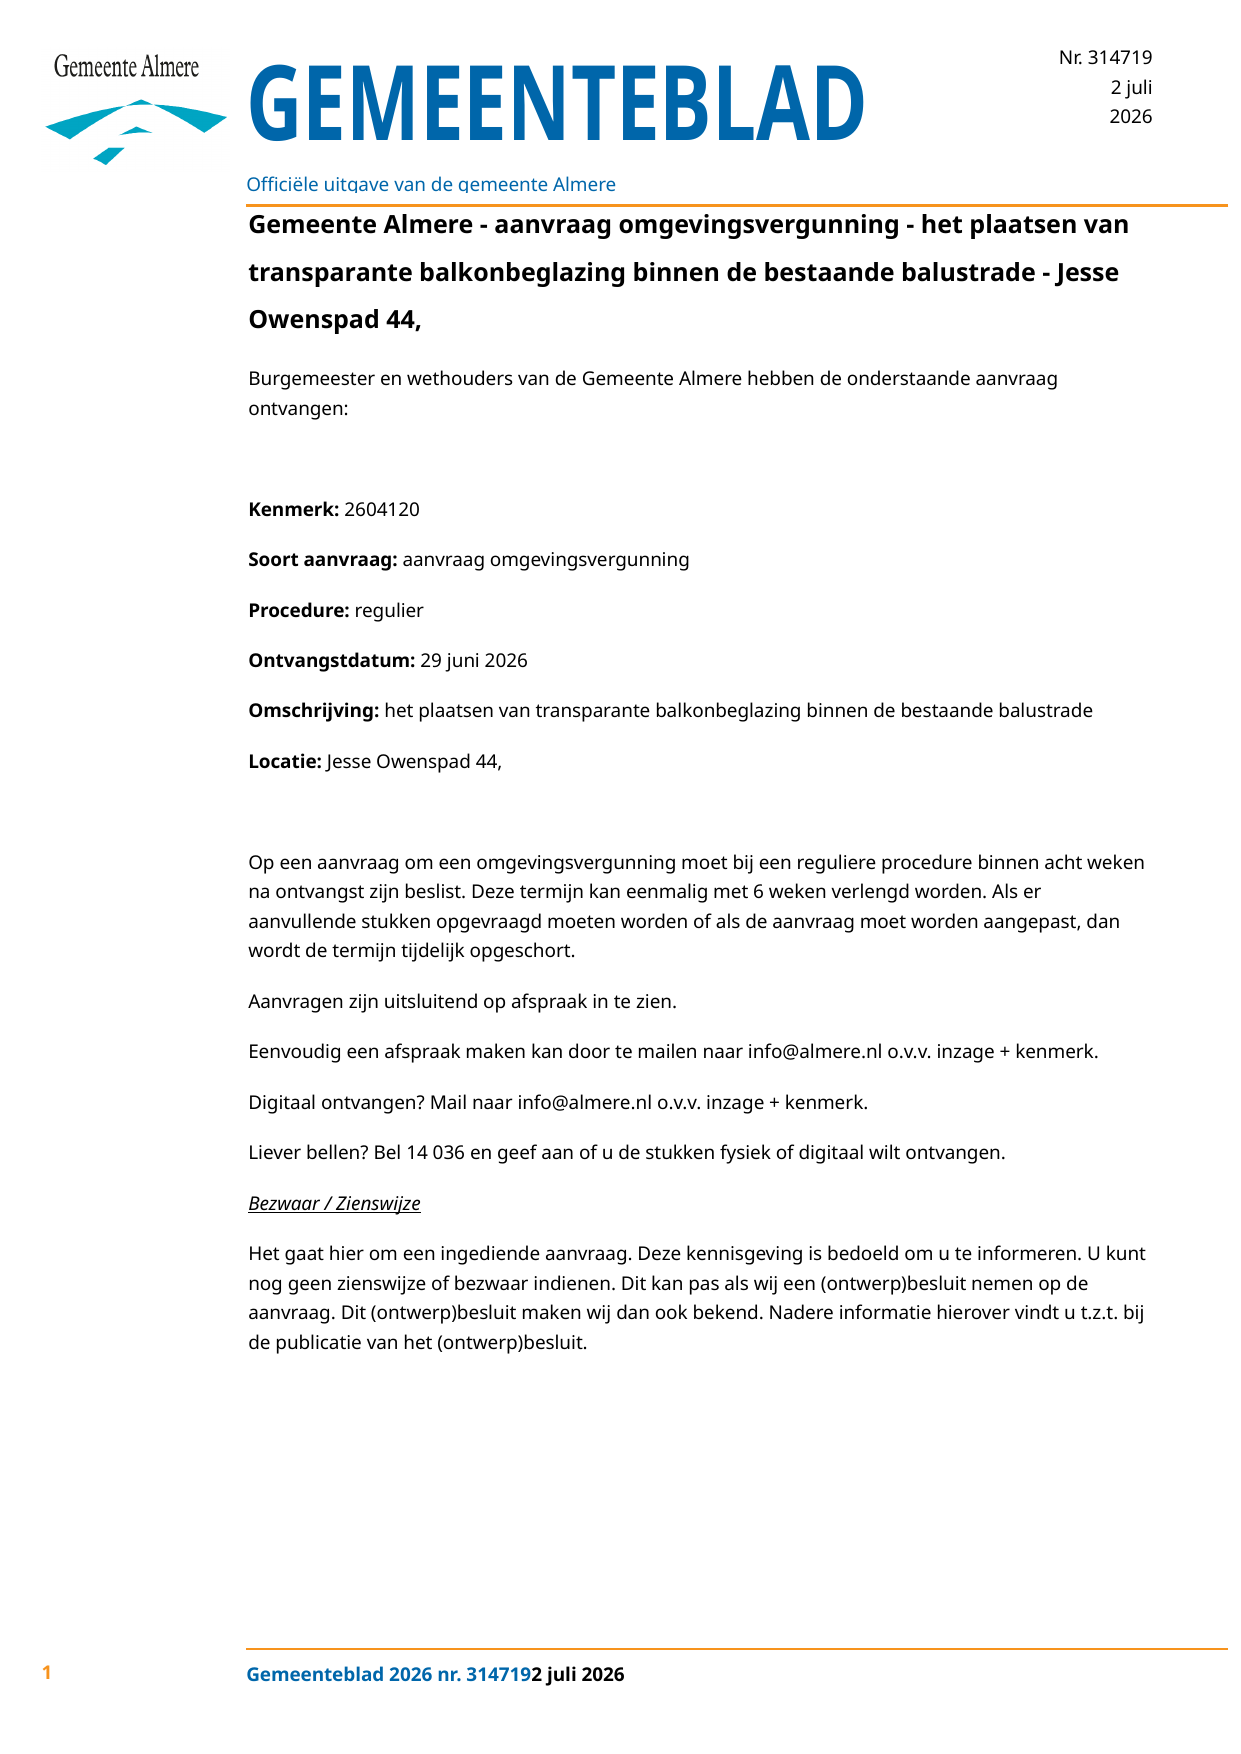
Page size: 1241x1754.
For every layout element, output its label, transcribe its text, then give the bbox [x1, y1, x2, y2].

text Gemeente Almere - aanvraag omgevingsvergunning - het plaatsen van transparante balkonbeglazing binnen de bestaande balustrade - Jesse Owenspad 44, [248, 207, 1152, 336]
text Kenmerk: 2604120 [248, 496, 1152, 522]
text Op een aanvraag om een omgevingsvergunning moet bij een reguliere procedure binnen acht weken na ontvangst zijn beslist. Deze termijn kan eenmalig met 6 weken verlengd worden. Als er aanvullende stukken opgevraagd moeten worden of als de aanvraag moet worden aangepast, dan wordt de termijn tijdelijk opgeschort. [248, 849, 1152, 963]
text Burgemeester en wethouders van de Gemeente Almere hebben de onderstaande aanvraag ontvangen: [248, 366, 1152, 421]
text Ontvangstdatum: 29 juni 2026 [248, 647, 1152, 673]
text Liever bellen? Bel 14 036 en geef aan of u de stukken fysiek of digitaal wilt ontvangen. [248, 1139, 1152, 1165]
text Het gaat hier om een ingediende aanvraag. Deze kennisgeving is bedoeld om u te informeren. U kunt nog geen zienswijze of bezwaar indienen. Dit kan pas als wij een (ontwerp)besluit nemen op de aanvraag. Dit (ontwerp)besluit maken wij dan ook bekend. Nadere informatie hierover vindt u t.z.t. bij de publicatie van het (ontwerp)besluit. [248, 1240, 1152, 1354]
text Eenvoudig een afspraak maken kan door te mailen naar info@almere.nl o.v.v. inzage + kenmerk. [248, 1038, 1152, 1064]
text Omschrijving: het plaatsen van transparante balkonbeglazing binnen de bestaande balustrade [248, 698, 1152, 723]
text Digitaal ontvangen? Mail naar info@almere.nl o.v.v. inzage + kenmerk. [248, 1089, 1152, 1114]
text Bezwaar / Zienswijze [248, 1190, 1152, 1215]
text Soort aanvraag: aanvraag omgevingsvergunning [248, 546, 1152, 572]
text Procedure: regulier [248, 597, 1152, 622]
picture [41, 47, 231, 172]
text Aanvragen zijn uitsluitend op afspraak in te zien. [248, 988, 1152, 1014]
text Locatie: Jesse Owenspad 44, [248, 748, 1152, 774]
